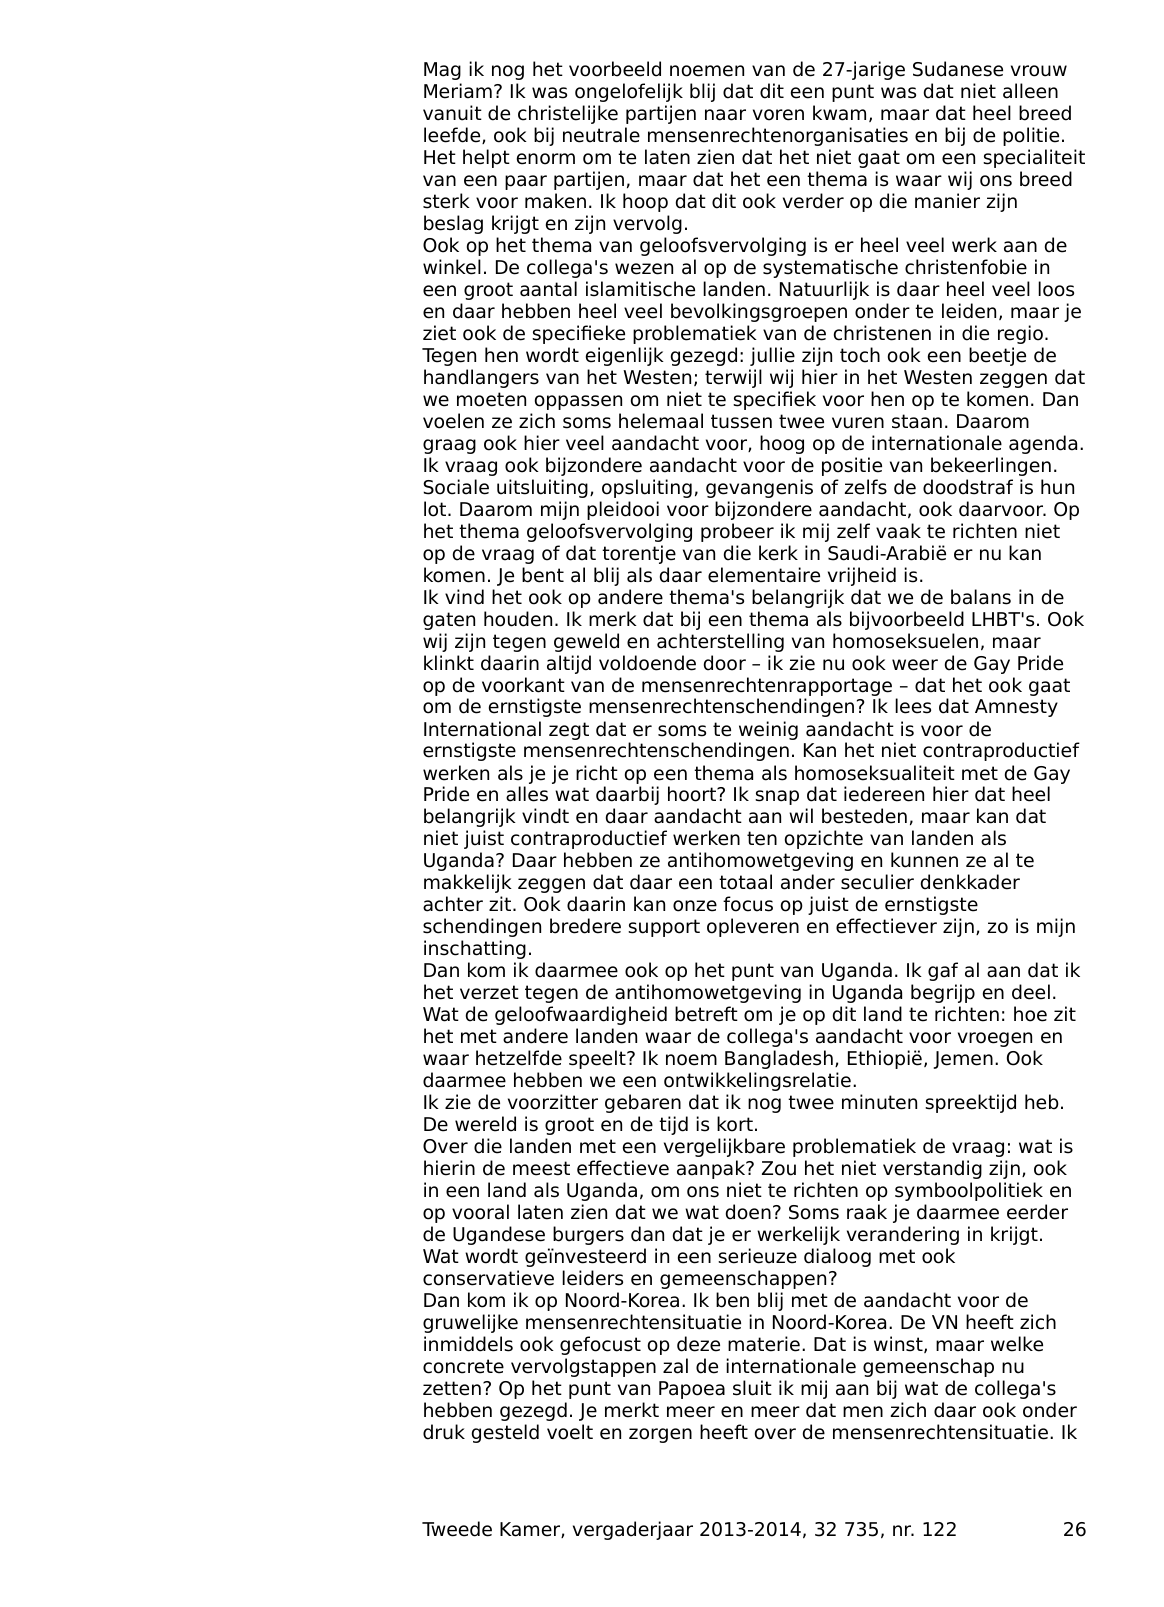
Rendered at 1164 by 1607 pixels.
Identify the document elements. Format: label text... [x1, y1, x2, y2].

text Ik vraag ook bijzondere aandacht voor de positie van bekeerlingen. Sociale uitsluiting, opsluiting, gevangenis of zelfs de doodstraf is hun lot. Daarom mijn pleidooi voor bijzondere aandacht, ook daarvoor. Op het thema geloofsvervolging probeer ik mij zelf vaak te richten niet op de vraag of dat torentje van die kerk in Saudi-Arabië er nu kan komen. Je bent al blij als daar elementaire vrijheid is. [422, 455, 1087, 587]
text Ik vind het ook op andere thema's belangrijk dat we de balans in de gaten houden. Ik merk dat bij een thema als bijvoorbeeld LHBT's. Ook wij zijn tegen geweld en achterstelling van homoseksuelen, maar klinkt daarin altijd voldoende door – ik zie nu ook weer de Gay Pride op de voorkant van de mensenrechtenrapportage – dat het ook gaat om de ernstigste mensenrechtenschendingen? Ik lees dat Amnesty International zegt dat er soms te weinig aandacht is voor de ernstigste mensenrechtenschendingen. Kan het niet contraproductief werken als je je richt op een thema als homoseksualiteit met de Gay Pride en alles wat daarbij hoort? Ik snap dat iedereen hier dat heel belangrijk vindt en daar aandacht aan wil besteden, maar kan dat niet juist contraproductief werken ten opzichte van landen als Uganda? Daar hebben ze antihomowetgeving en kunnen ze al te makkelijk zeggen dat daar een totaal ander seculier denkkader achter zit. Ook daarin kan onze focus op juist de ernstigste schendingen bredere support opleveren en effectiever zijn, zo is mijn inschatting. [422, 587, 1087, 960]
text Dan kom ik op Noord-Korea. Ik ben blij met de aandacht voor de gruwelijke mensenrechtensituatie in Noord-Korea. De VN heeft zich inmiddels ook gefocust op deze materie. Dat is winst, maar welke concrete vervolgstappen zal de internationale gemeenschap nu zetten? Op het punt van Papoea sluit ik mij aan bij wat de collega's hebben gezegd. Je merkt meer en meer dat men zich daar ook onder druk gesteld voelt en zorgen heeft over de mensenrechtensituatie. Ik [422, 1290, 1087, 1444]
text Dan kom ik daarmee ook op het punt van Uganda. Ik gaf al aan dat ik het verzet tegen de antihomowetgeving in Uganda begrijp en deel. Wat de geloofwaardigheid betreft om je op dit land te richten: hoe zit het met andere landen waar de collega's aandacht voor vroegen en waar hetzelfde speelt? Ik noem Bangladesh, Ethiopië, Jemen. Ook daarmee hebben we een ontwikkelingsrelatie. [422, 960, 1087, 1092]
text Over die landen met een vergelijkbare problematiek de vraag: wat is hierin de meest effectieve aanpak? Zou het niet verstandig zijn, ook in een land als Uganda, om ons niet te richten op symboolpolitiek en op vooral laten zien dat we wat doen? Soms raak je daarmee eerder de Ugandese burgers dan dat je er werkelijk verandering in krijgt. Wat wordt geïnvesteerd in een serieuze dialoog met ook conservatieve leiders en gemeenschappen? [422, 1136, 1087, 1290]
text Ik zie de voorzitter gebaren dat ik nog twee minuten spreektijd heb. De wereld is groot en de tijd is kort. [422, 1092, 1087, 1136]
text Ook op het thema van geloofsvervolging is er heel veel werk aan de winkel. De collega's wezen al op de systematische christenfobie in een groot aantal islamitische landen. Natuurlijk is daar heel veel loos en daar hebben heel veel bevolkingsgroepen onder te leiden, maar je ziet ook de specifieke problematiek van de christenen in die regio. Tegen hen wordt eigenlijk gezegd: jullie zijn toch ook een beetje de handlangers van het Westen; terwijl wij hier in het Westen zeggen dat we moeten oppassen om niet te specifiek voor hen op te komen. Dan voelen ze zich soms helemaal tussen twee vuren staan. Daarom graag ook hier veel aandacht voor, hoog op de internationale agenda. [422, 235, 1087, 455]
text Mag ik nog het voorbeeld noemen van de 27-jarige Sudanese vrouw Meriam? Ik was ongelofelijk blij dat dit een punt was dat niet alleen vanuit de christelijke partijen naar voren kwam, maar dat heel breed leefde, ook bij neutrale mensenrechtenorganisaties en bij de politie. Het helpt enorm om te laten zien dat het niet gaat om een specialiteit van een paar partijen, maar dat het een thema is waar wij ons breed sterk voor maken. Ik hoop dat dit ook verder op die manier zijn beslag krijgt en zijn vervolg. [422, 59, 1087, 235]
